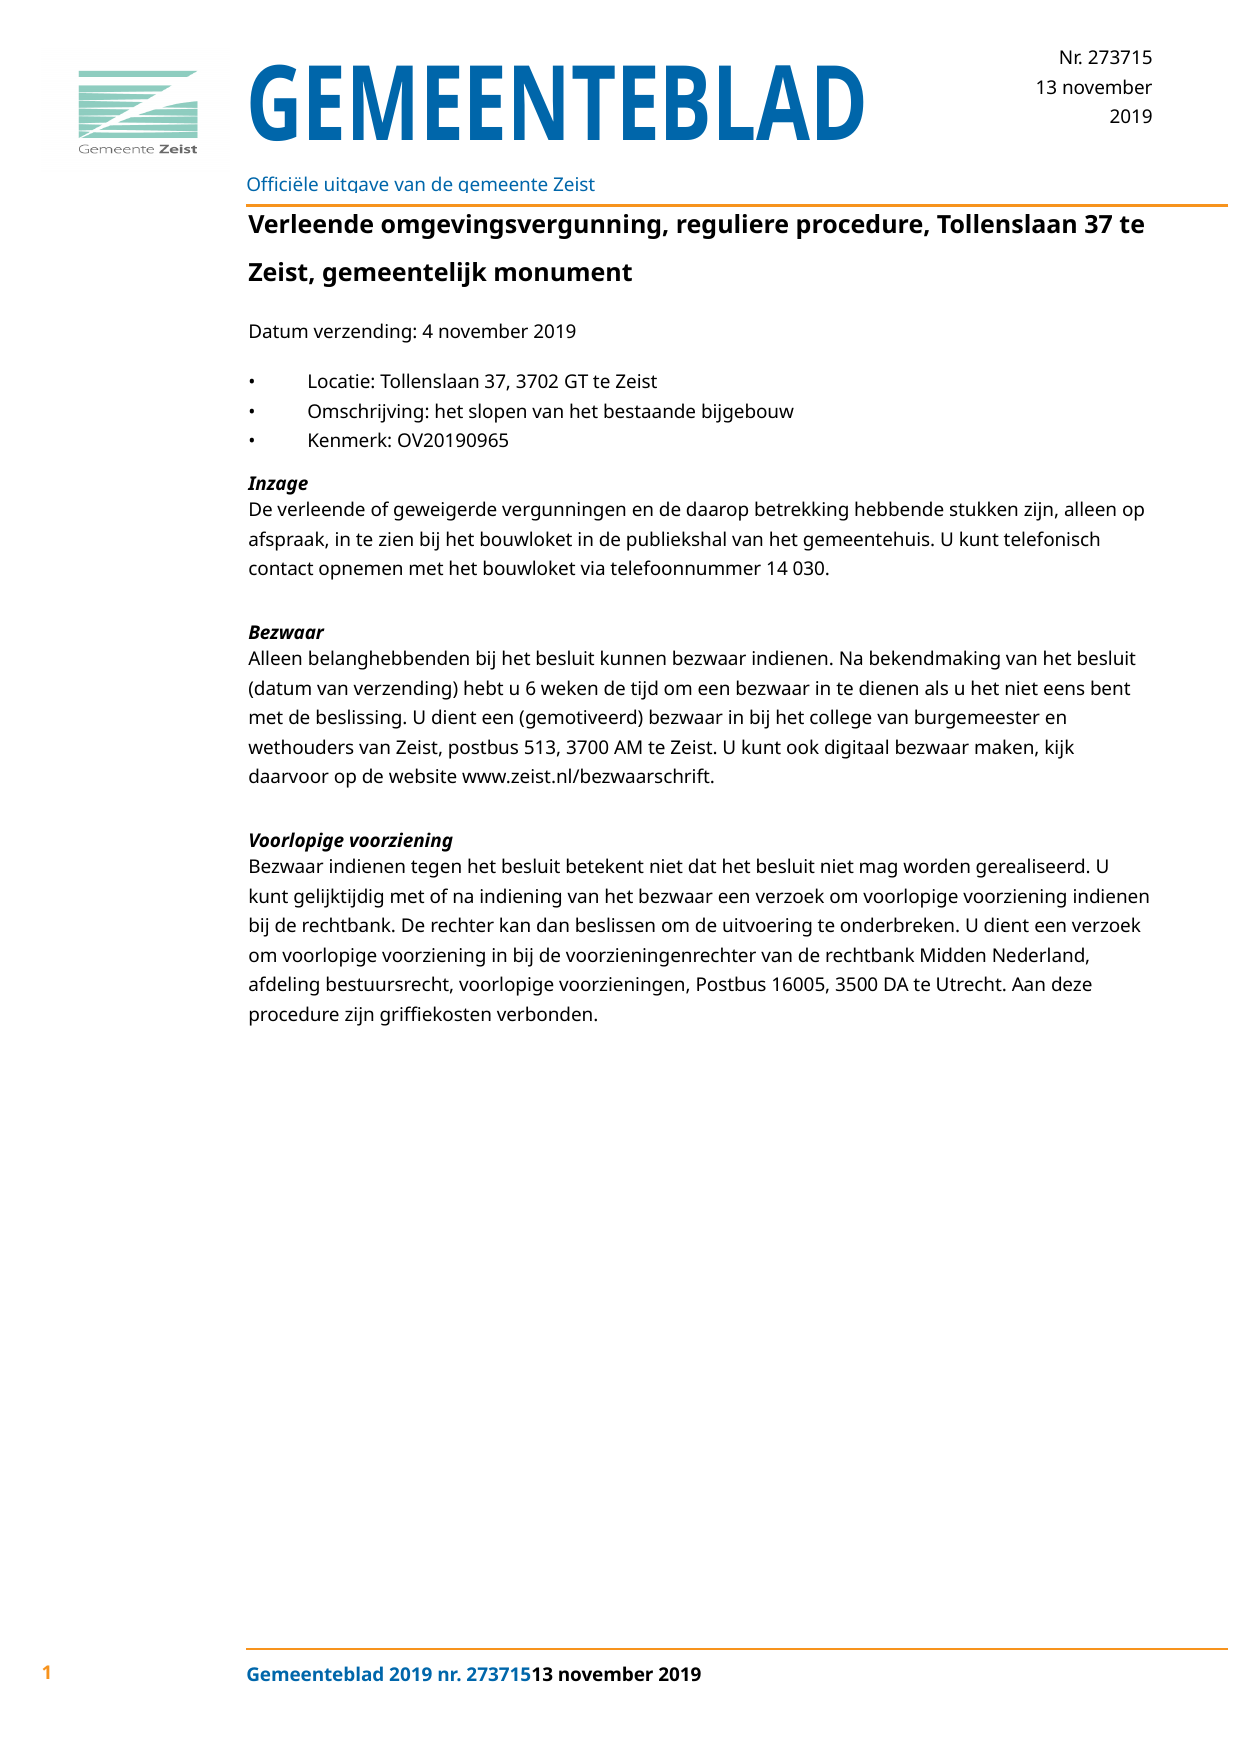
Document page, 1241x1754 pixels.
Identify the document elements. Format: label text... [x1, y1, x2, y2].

text Datum verzending: 4 november 2019 [248, 318, 1152, 344]
text Bezwaar [248, 619, 1152, 645]
text De verleende of geweigerde vergunningen en de daarop betrekking hebbende stukken zijn, alleen op afspraak, in te zien bij het bouwloket in de publiekshal van het gemeentehuis. U kunt telefonisch contact opnemen met het bouwloket via telefoonnummer 14 030. [248, 496, 1152, 581]
picture [41, 47, 231, 172]
list Locatie: Tollenslaan 37, 3702 GT te Zeist [248, 368, 1152, 394]
text Bezwaar indienen tegen het besluit betekent niet dat het besluit niet mag worden gerealiseerd. U kunt gelijktijdig met of na indiening van het bezwaar een verzoek om voorlopige voorziening indienen bij de rechtbank. De rechter kan dan beslissen om de uitvoering te onderbreken. U dient een verzoek om voorlopige voorziening in bij de voorzieningenrechter van de rechtbank Midden Nederland, afdeling bestuursrecht, voorlopige voorzieningen, Postbus 16005, 3500 DA te Utrecht. Aan deze procedure zijn griffiekosten verbonden. [248, 853, 1152, 1027]
list Kenmerk: OV20190965 [248, 427, 1152, 453]
list Omschrijving: het slopen van het bestaande bijgebouw [248, 398, 1152, 424]
text Alleen belanghebbenden bij het besluit kunnen bezwaar indienen. Na bekendmaking van het besluit (datum van verzending) hebt u 6 weken de tijd om een bezwaar in te dienen als u het niet eens bent met de beslissing. U dient een (gemotiveerd) bezwaar in bij het college van burgemeester en wethouders van Zeist, postbus 513, 3700 AM te Zeist. U kunt ook digitaal bezwaar maken, kijk daarvoor op de website www.zeist.nl/bezwaarschrift. [248, 645, 1152, 789]
text Verleende omgevingsvergunning, reguliere procedure, Tollenslaan 37 te Zeist, gemeentelijk monument [248, 207, 1152, 288]
text Voorlopige voorziening [248, 827, 1152, 853]
text Inzage [248, 471, 1152, 496]
